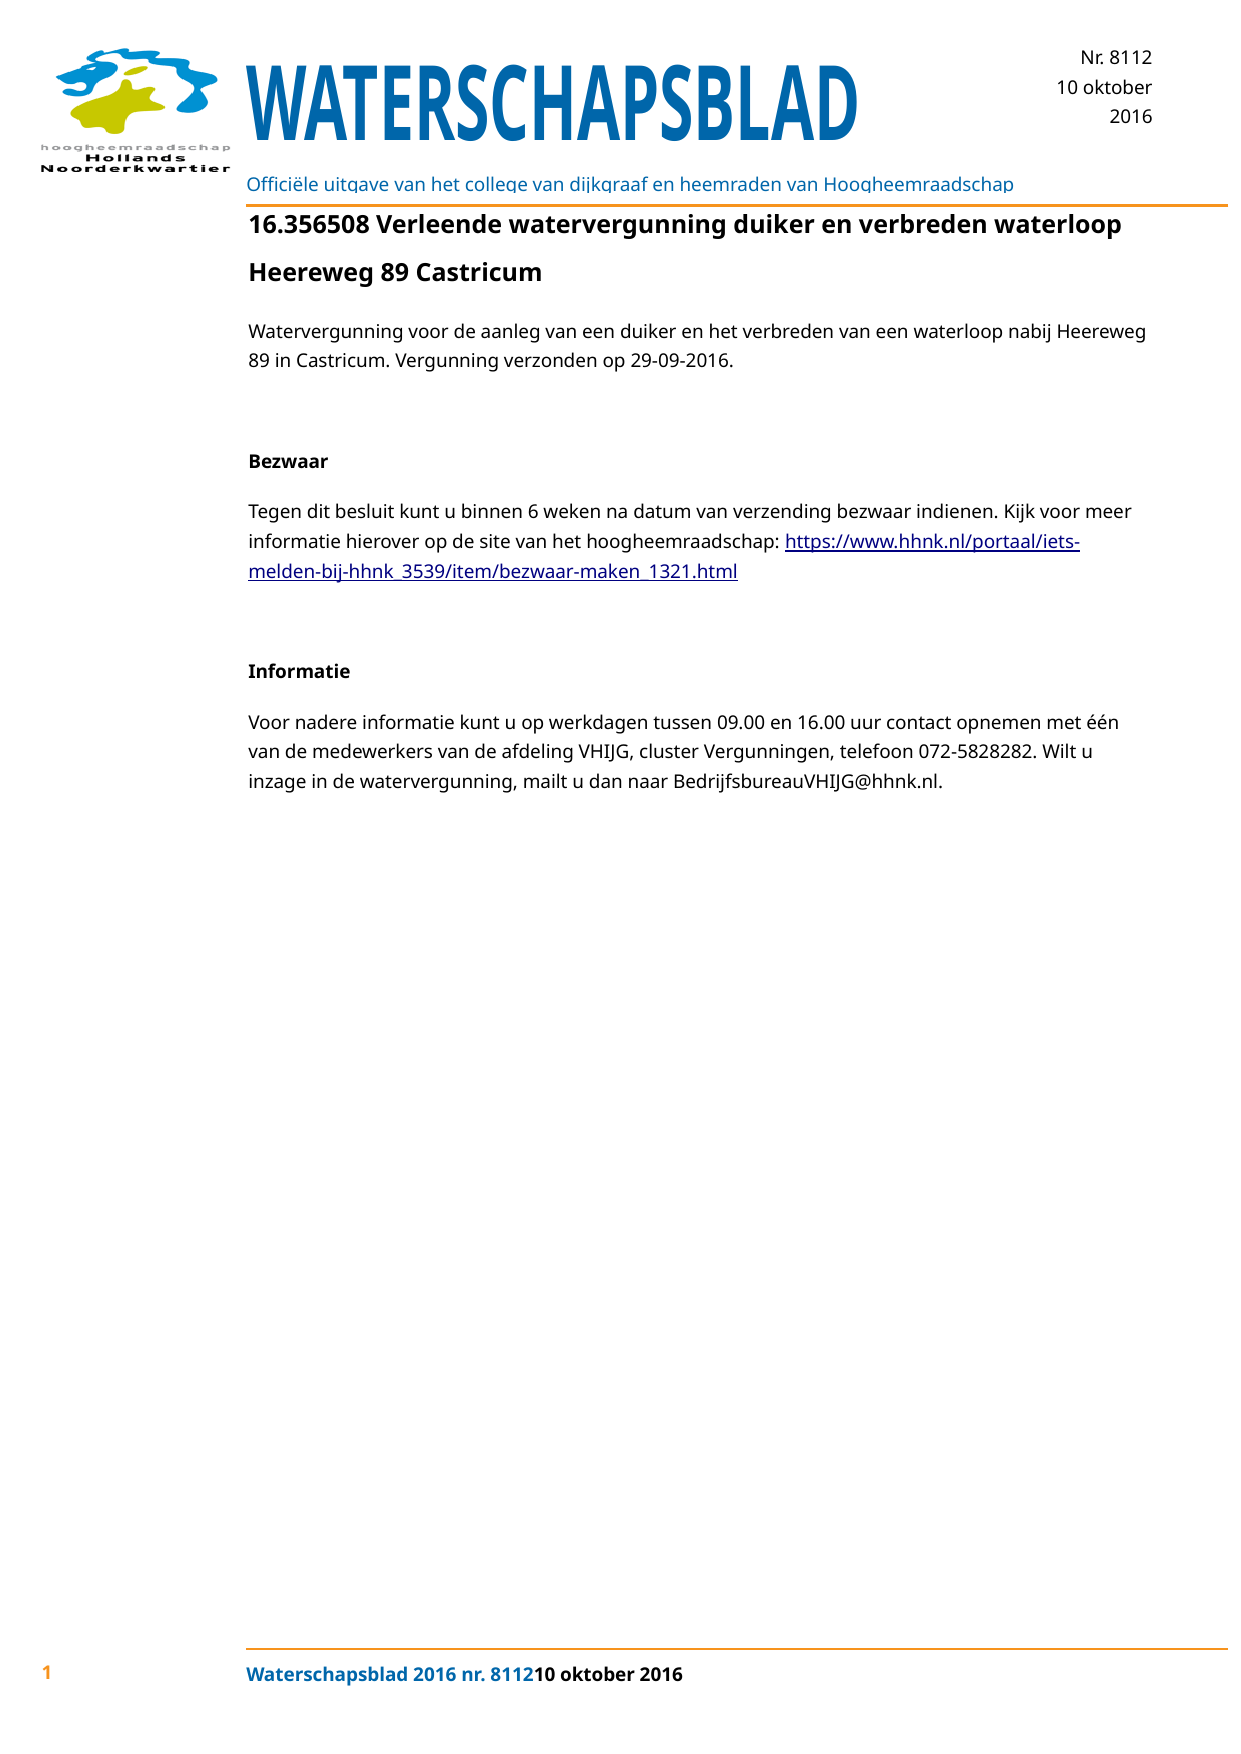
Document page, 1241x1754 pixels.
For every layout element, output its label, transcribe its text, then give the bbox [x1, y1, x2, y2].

picture [41, 47, 231, 172]
text Voor nadere informatie kunt u op werkdagen tussen 09.00 en 16.00 uur contact opnemen met één van de medewerkers van de afdeling VHIJG, cluster Vergunningen, telefoon 072-5828282. Wilt u inzage in de watervergunning, mailt u dan naar BedrijfsbureauVHIJG@hhnk.nl. [248, 709, 1152, 794]
text Tegen dit besluit kunt u binnen 6 weken na datum van verzending bezwaar indienen. Kijk voor meer informatie hierover op de site van het hoogheemraadschap: https://www.hhnk.nl/portaal/iets-melden-bij-hhnk_3539/item/bezwaar-maken_1321.html [248, 499, 1152, 584]
text Bezwaar [248, 448, 1152, 474]
text 16.356508 Verleende watervergunning duiker en verbreden waterloop Heereweg 89 Castricum [248, 207, 1152, 288]
text Watervergunning voor de aanleg van een duiker en het verbreden van een waterloop nabij Heereweg 89 in Castricum. Vergunning verzonden op 29-09-2016. [248, 318, 1152, 373]
text Informatie [248, 659, 1152, 684]
